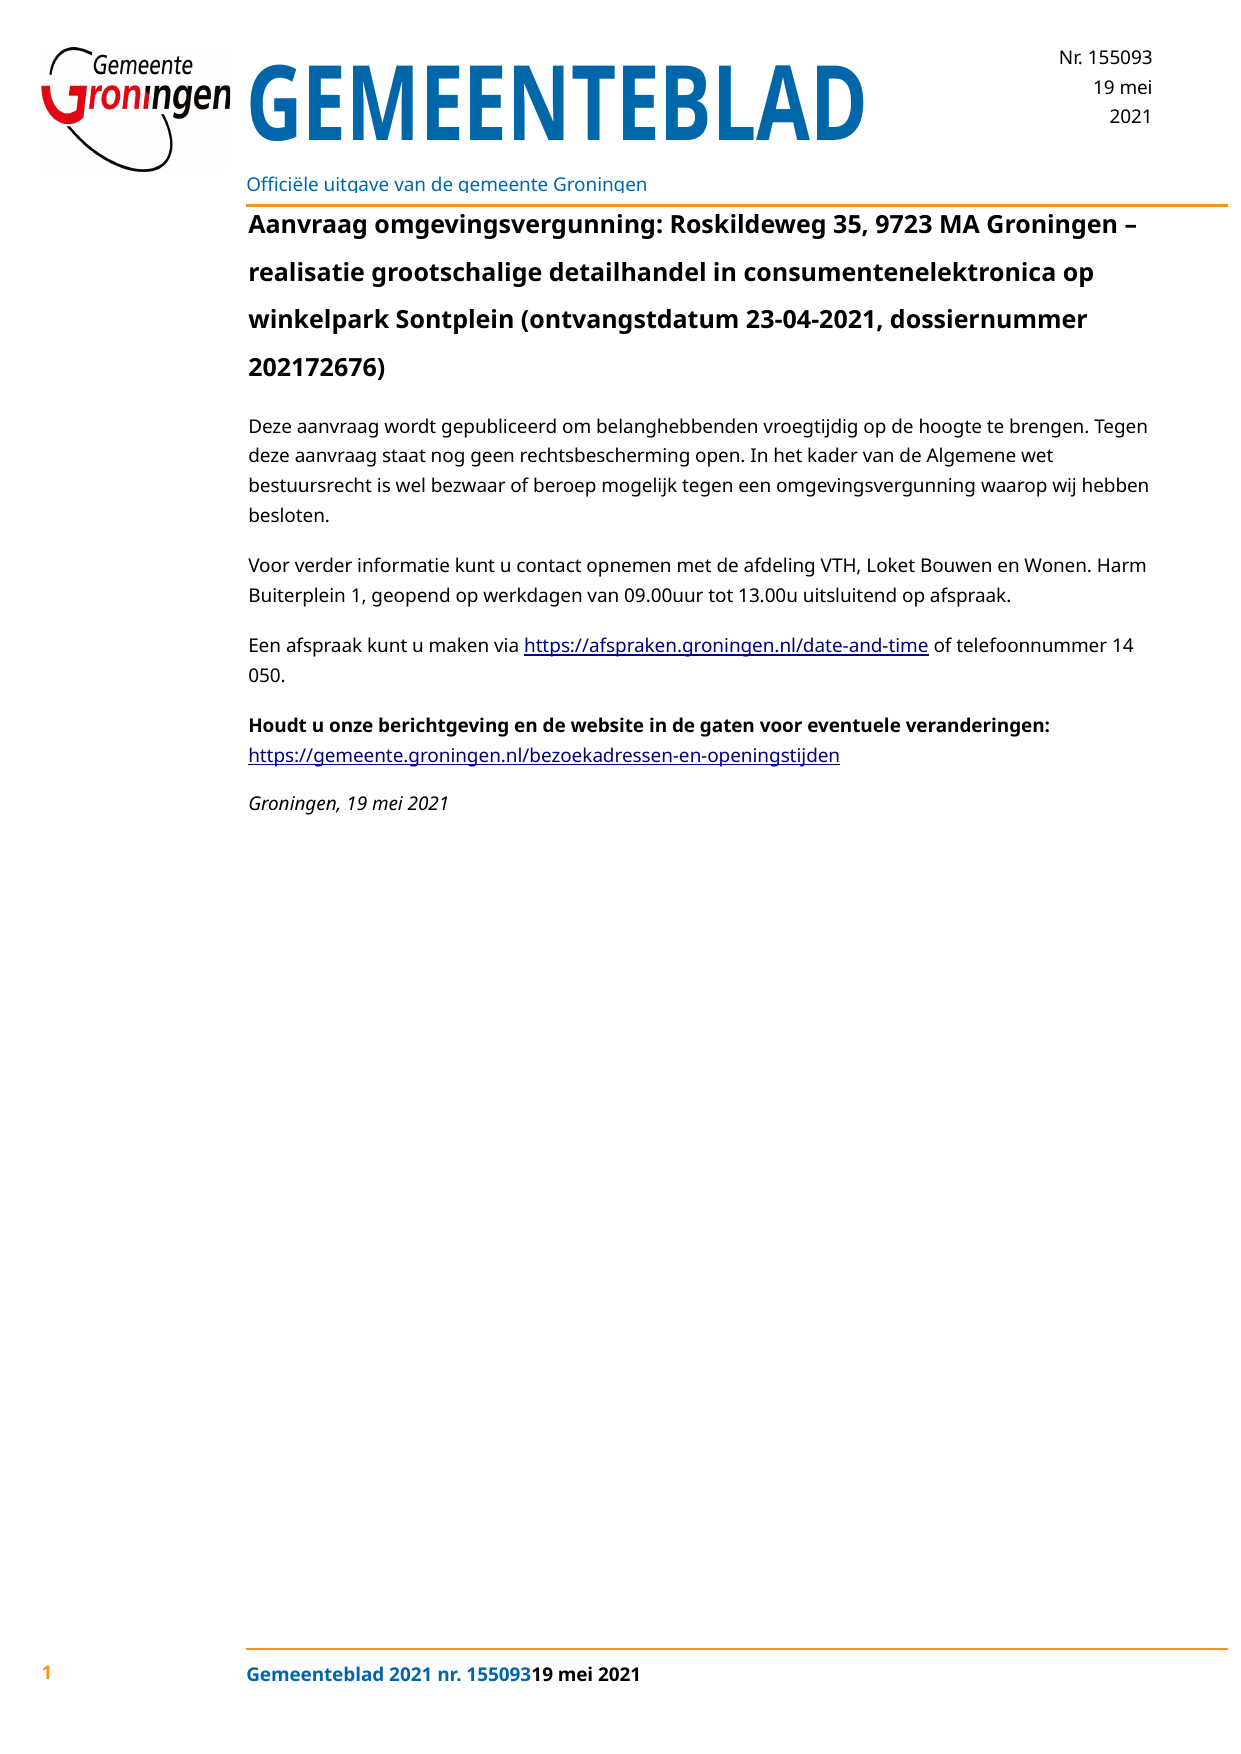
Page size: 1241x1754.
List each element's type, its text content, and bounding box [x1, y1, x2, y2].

text Een afspraak kunt u maken via https://afspraken.groningen.nl/date-and-time of telefoonnummer 14 050. [248, 632, 1152, 688]
text Aanvraag omgevingsvergunning: Roskildeweg 35, 9723 MA Groningen – realisatie grootschalige detailhandel in consumentenelektronica op winkelpark Sontplein (ontvangstdatum 23-04-2021, dossiernummer 202172676) [248, 207, 1152, 384]
text Houdt u onze berichtgeving en de website in de gaten voor eventuele veranderingen: https://gemeente.groningen.nl/bezoekadressen-en-openingstijden [248, 712, 1152, 768]
text Voor verder informatie kunt u contact opnemen met de afdeling VTH, Loket Bouwen en Wonen. Harm Buiterplein 1, geopend op werkdagen van 09.00uur tot 13.00u uitsluitend op afspraak. [248, 552, 1152, 608]
picture [41, 47, 231, 172]
text Deze aanvraag wordt gepubliceerd om belanghebbenden vroegtijdig op de hoogte te brengen. Tegen deze aanvraag staat nog geen rechtsbescherming open. In het kader van de Algemene wet bestuursrecht is wel bezwaar of beroep mogelijk tegen een omgevingsvergunning waarop wij hebben besloten. [248, 413, 1152, 528]
text Groningen, 19 mei 2021 [248, 790, 1152, 815]
